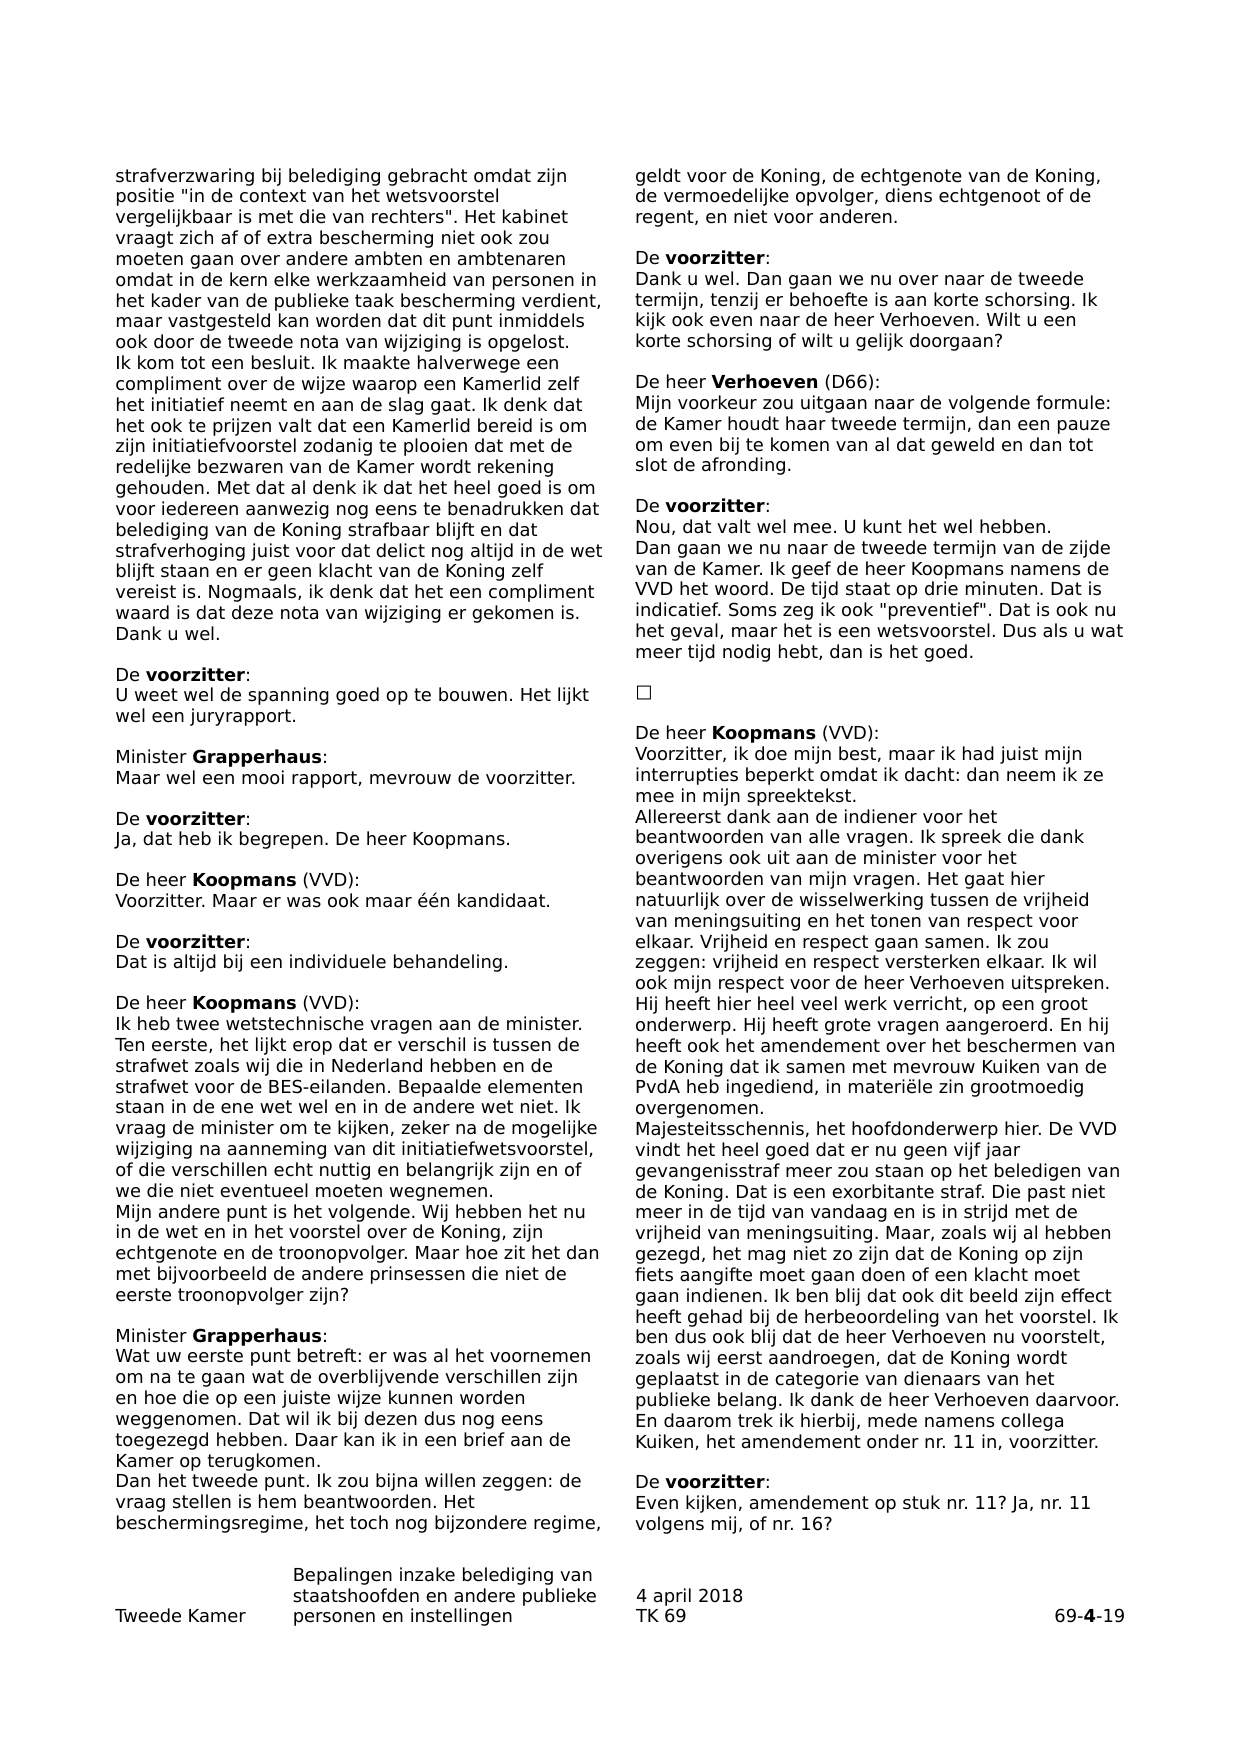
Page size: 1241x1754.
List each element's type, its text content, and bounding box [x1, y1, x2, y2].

text Maar wel een mooi rapport, mevrouw de voorzitter. [115, 768, 605, 788]
text Ik kom tot een besluit. Ik maakte halverwege een compliment over de wijze waarop een Kamerlid zelf het initiatief neemt en aan de slag gaat. Ik denk dat het ook te prijzen valt dat een Kamerlid bereid is om zijn initiatiefvoorstel zodanig te plooien dat met de redelijke bezwaren van de Kamer wordt rekening gehouden. Met dat al denk ik dat het heel goed is om voor iedereen aanwezig nog eens te benadrukken dat belediging van de Koning strafbaar blijft en dat strafverhoging juist voor dat delict nog altijd in de wet blijft staan en er geen klacht van de Koning zelf vereist is. Nogmaals, ik denk dat het een compliment waard is dat deze nota van wijziging er gekomen is. [115, 353, 605, 624]
text Majesteitsschennis, het hoofdonderwerp hier. De VVD vindt het heel goed dat er nu geen vijf jaar gevangenisstraf meer zou staan op het beledigen van de Koning. Dat is een exorbitante straf. Die past niet meer in de tijd van vandaag en is in strijd met de vrijheid van meningsuiting. Maar, zoals wij al hebben gezegd, het mag niet zo zijn dat de Koning op zijn fiets aangifte moet gaan doen of een klacht moet gaan indienen. Ik ben blij dat ook dit beeld zijn effect heeft gehad bij de herbeoordeling van het voorstel. Ik ben dus ook blij dat de heer Verhoeven nu voorstelt, zoals wij eerst aandroegen, dat de Koning wordt geplaatst in de categorie van dienaars van het publieke belang. Ik dank de heer Verhoeven daarvoor. En daarom trek ik hierbij, mede namens collega Kuiken, het amendement onder nr. 11 in, voorzitter. [635, 1119, 1125, 1452]
text Dan gaan we nu naar de tweede termijn van de zijde van de Kamer. Ik geef de heer Koopmans namens de VVD het woord. De tijd staat op drie minuten. Dat is indicatief. Soms zeg ik ook "preventief". Dat is ook nu het geval, maar het is een wetsvoorstel. Dus als u wat meer tijd nodig hebt, dan is het goed. [635, 537, 1125, 662]
text Minister Grapperhaus: [115, 747, 605, 768]
text Ja, dat heb ik begrepen. De heer Koopmans. [115, 829, 605, 850]
text De voorzitter: [115, 808, 605, 829]
text Voorzitter. Maar er was ook maar één kandidaat. [115, 891, 605, 912]
text De heer Koopmans (VVD): [635, 723, 1125, 744]
text Mijn voorkeur zou uitgaan naar de volgende formule: de Kamer houdt haar tweede termijn, dan een pauze om even bij te komen van al dat geweld en dan tot slot de afronding. [635, 393, 1125, 476]
text Allereerst dank aan de indiener voor het beantwoorden van alle vragen. Ik spreek die dank overigens ook uit aan de minister voor het beantwoorden van mijn vragen. Het gaat hier natuurlijk over de wisselwerking tussen de vrijheid van meningsuiting en het tonen van respect voor elkaar. Vrijheid en respect gaan samen. Ik zou zeggen: vrijheid en respect versterken elkaar. Ik wil ook mijn respect voor de heer Verhoeven uitspreken. Hij heeft hier heel veel werk verricht, op een groot onderwerp. Hij heeft grote vragen aangeroerd. En hij heeft ook het amendement over het beschermen van de Koning dat ik samen met mevrouw Kuiken van de PvdA heb ingediend, in materiële zin grootmoedig overgenomen. [635, 806, 1125, 1119]
text Dan het tweede punt. Ik zou bijna willen zeggen: de vraag stellen is hem beantwoorden. Het beschermingsregime, het toch nog bijzondere regime, [115, 1471, 605, 1534]
text De voorzitter: [635, 496, 1125, 517]
text Mijn andere punt is het volgende. Wij hebben het nu in de wet en in het voorstel over de Koning, zijn echtgenote en de troonopvolger. Maar hoe zit het dan met bijvoorbeeld de andere prinsessen die niet de eerste troonopvolger zijn? [115, 1201, 605, 1306]
text Even kijken, amendement op stuk nr. 11? Ja, nr. 11 volgens mij, of nr. 16? [635, 1493, 1125, 1535]
text De voorzitter: [115, 664, 605, 685]
text ⬜ [635, 682, 1125, 703]
text Dank u wel. [115, 624, 605, 644]
text U weet wel de spanning goed op te bouwen. Het lijkt wel een juryrapport. [115, 685, 605, 727]
text Voorzitter, ik doe mijn best, maar ik had juist mijn interrupties beperkt omdat ik dacht: dan neem ik ze mee in mijn spreektekst. [635, 744, 1125, 806]
text strafverzwaring bij belediging gebracht omdat zijn positie "in de context van het wetsvoorstel vergelijkbaar is met die van rechters". Het kabinet vraagt zich af of extra bescherming niet ook zou moeten gaan over andere ambten en ambtenaren omdat in de kern elke werkzaamheid van personen in het kader van de publieke taak bescherming verdient, maar vastgesteld kan worden dat dit punt inmiddels ook door de tweede nota van wijziging is opgelost. [115, 165, 605, 353]
text De heer Koopmans (VVD): [115, 870, 605, 891]
text De voorzitter: [115, 932, 605, 952]
text Dat is altijd bij een individuele behandeling. [115, 952, 605, 973]
text Dank u wel. Dan gaan we nu over naar de tweede termijn, tenzij er behoefte is aan korte schorsing. Ik kijk ook even naar de heer Verhoeven. Wilt u een korte schorsing of wilt u gelijk doorgaan? [635, 268, 1125, 352]
text Ik heb twee wetstechnische vragen aan de minister. Ten eerste, het lijkt erop dat er verschil is tussen de strafwet zoals wij die in Nederland hebben en de strafwet voor de BES-eilanden. Bepaalde elementen staan in de ene wet wel en in de andere wet niet. Ik vraag de minister om te kijken, zeker na de mogelijke wijziging na aanneming van dit initiatiefwetsvoorstel, of die verschillen echt nuttig en belangrijk zijn en of we die niet eventueel moeten wegnemen. [115, 1014, 605, 1201]
text geldt voor de Koning, de echtgenote van de Koning, de vermoedelijke opvolger, diens echtgenoot of de regent, en niet voor anderen. [635, 165, 1125, 228]
text De voorzitter: [635, 248, 1125, 268]
text De voorzitter: [635, 1472, 1125, 1493]
text De heer Verhoeven (D66): [635, 372, 1125, 393]
text Wat uw eerste punt betreft: er was al het voornemen om na te gaan wat de overblijvende verschillen zijn en hoe die op een juiste wijze kunnen worden weggenomen. Dat wil ik bij dezen dus nog eens toegezegd hebben. Daar kan ik in een brief aan de Kamer op terugkomen. [115, 1346, 605, 1471]
text De heer Koopmans (VVD): [115, 993, 605, 1014]
text Nou, dat valt wel mee. U kunt het wel hebben. [635, 517, 1125, 537]
text Minister Grapperhaus: [115, 1326, 605, 1346]
